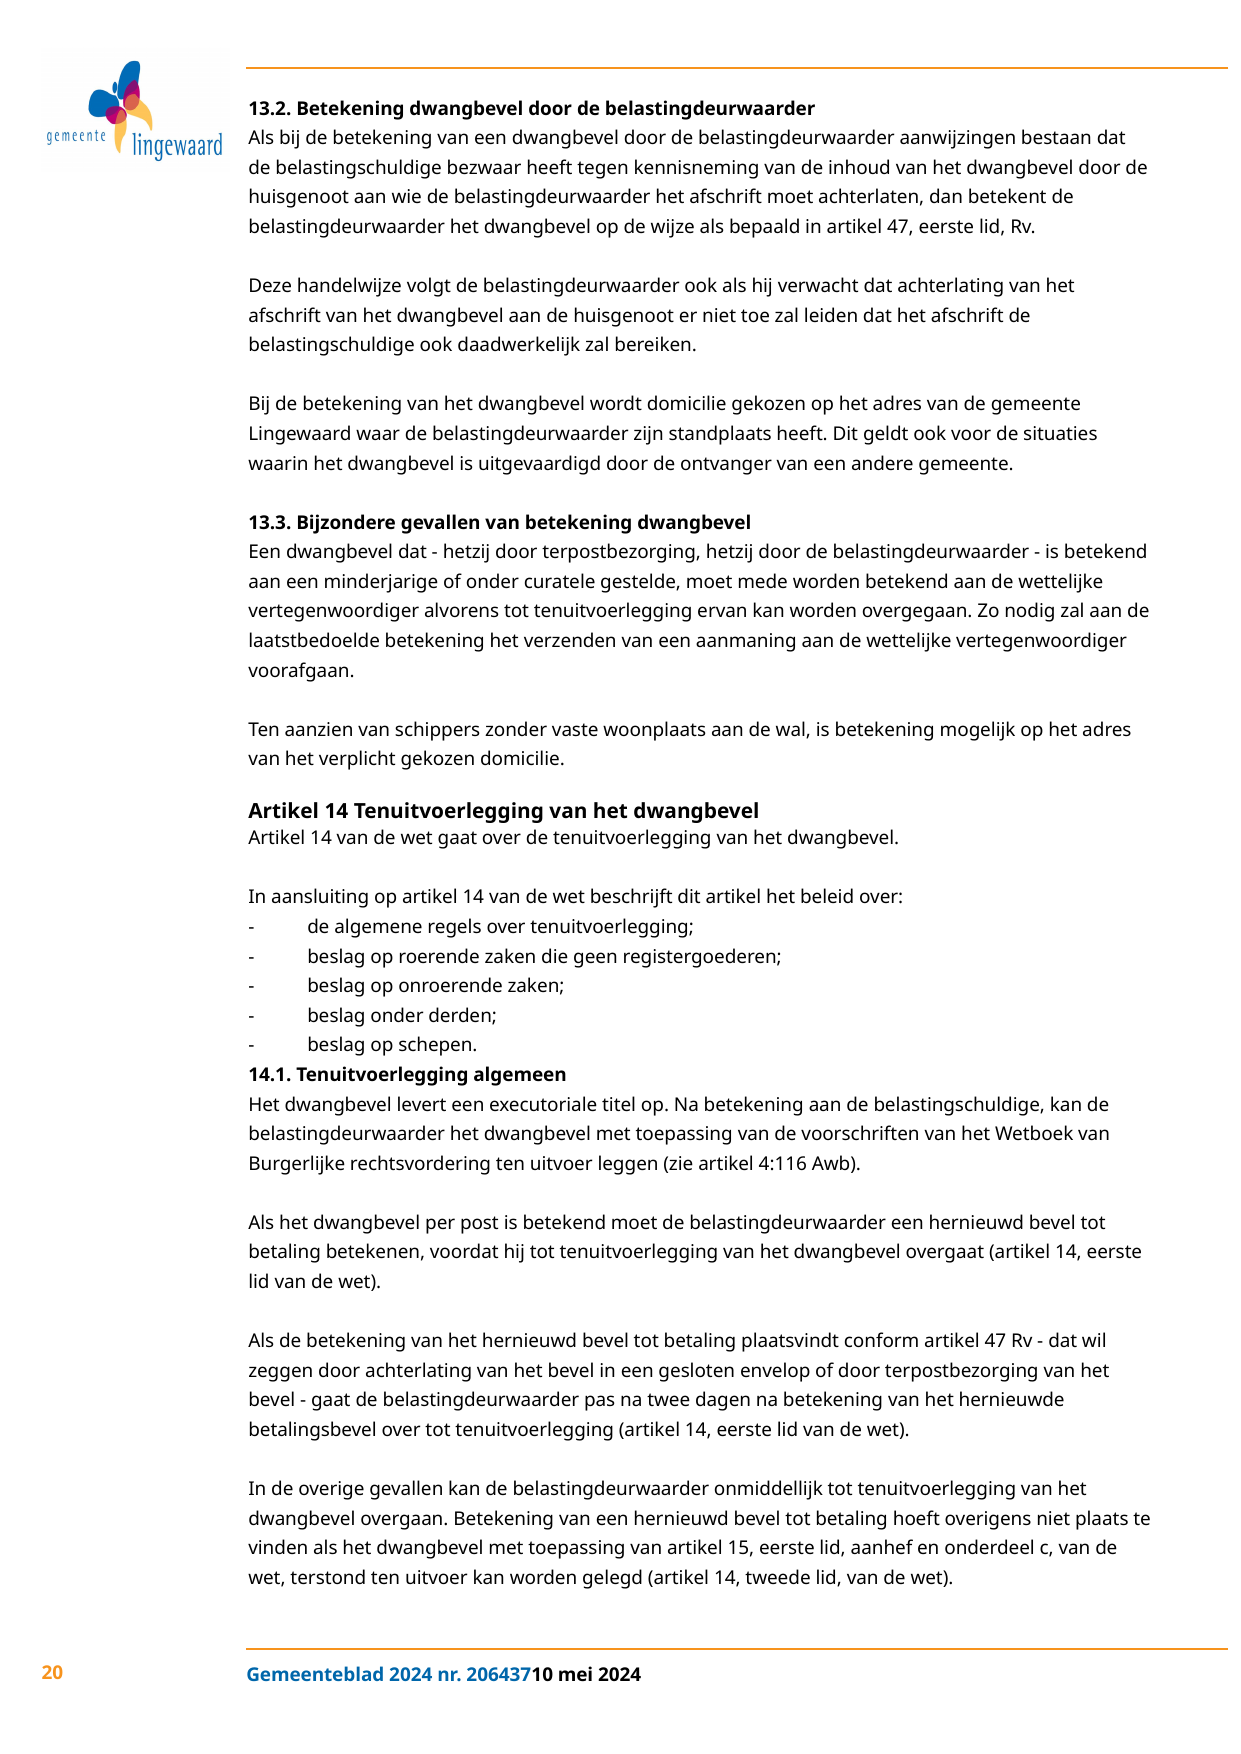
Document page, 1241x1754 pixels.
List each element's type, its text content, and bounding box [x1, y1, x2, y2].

text Een dwangbevel dat - hetzij door terpostbezorging, hetzij door de belastingdeurwaarder - is betekend aan een minderjarige of onder curatele gestelde, moet mede worden betekend aan de wettelijke vertegenwoordiger alvorens tot tenuitvoerlegging ervan kan worden overgegaan. Zo nodig zal aan de laatstbedoelde betekening het verzenden van een aanmaning aan de wettelijke vertegenwoordiger voorafgaan. [248, 538, 1152, 683]
list beslag onder derden; [248, 1002, 1152, 1028]
text In aansluiting op artikel 14 van de wet beschrijft dit artikel het beleid over: [248, 884, 1152, 909]
text Bij de betekening van het dwangbevel wordt domicilie gekozen op het adres van de gemeente Lingewaard waar de belastingdeurwaarder zijn standplaats heeft. Dit geldt ook voor de situaties waarin het dwangbevel is uitgevaardigd door de ontvanger van een andere gemeente. [248, 391, 1152, 476]
text 14.1. Tenuitvoerlegging algemeen [248, 1061, 1152, 1087]
text 13.3. Bijzondere gevallen van betekening dwangbevel [248, 509, 1152, 535]
list beslag op schepen. [248, 1032, 1152, 1057]
text Als bij de betekening van een dwangbevel door de belastingdeurwaarder aanwijzingen bestaan dat de belastingschuldige bezwaar heeft tegen kennisneming van de inhoud van het dwangbevel door de huisgenoot aan wie de belastingdeurwaarder het afschrift moet achterlaten, dan betekent de belastingdeurwaarder het dwangbevel op de wijze als bepaald in artikel 47, eerste lid, Rv. [248, 124, 1152, 239]
text Ten aanzien van schippers zonder vaste woonplaats aan de wal, is betekening mogelijk op het adres van het verplicht gekozen domicilie. [248, 716, 1152, 771]
list beslag op roerende zaken die geen registergoederen; [248, 943, 1152, 968]
text Als de betekening van het hernieuwd bevel tot betaling plaatsvindt conform artikel 47 Rv - dat wil zeggen door achterlating van het bevel in een gesloten envelop of door terpostbezorging van het bevel - gaat de belastingdeurwaarder pas na twee dagen na betekening van het hernieuwde betalingsbevel over tot tenuitvoerlegging (artikel 14, eerste lid van de wet). [248, 1327, 1152, 1442]
list de algemene regels over tenuitvoerlegging; [248, 913, 1152, 939]
text Het dwangbevel levert een executoriale titel op. Na betekening aan de belastingschuldige, kan de belastingdeurwaarder het dwangbevel met toepassing van de voorschriften van het Wetboek van Burgerlijke rechtsvordering ten uitvoer leggen (zie artikel 4:116 Awb). [248, 1091, 1152, 1176]
text Deze handelwijze volgt de belastingdeurwaarder ook als hij verwacht dat achterlating van het afschrift van het dwangbevel aan de huisgenoot er niet toe zal leiden dat het afschrift de belastingschuldige ook daadwerkelijk zal bereiken. [248, 272, 1152, 357]
text Artikel 14 van de wet gaat over de tenuitvoerlegging van het dwangbevel. [248, 824, 1152, 850]
text 13.2. Betekening dwangbevel door de belastingdeurwaarder [248, 95, 1152, 121]
text In de overige gevallen kan de belastingdeurwaarder onmiddellijk tot tenuitvoerlegging van het dwangbevel overgaan. Betekening van een hernieuwd bevel tot betaling hoeft overigens niet plaats te vinden als het dwangbevel met toepassing van artikel 15, eerste lid, aanhef en onderdeel c, van de wet, terstond ten uitvoer kan worden gelegd (artikel 14, tweede lid, van de wet). [248, 1475, 1152, 1590]
picture [41, 47, 231, 172]
text Als het dwangbevel per post is betekend moet de belastingdeurwaarder een hernieuwd bevel tot betaling betekenen, voordat hij tot tenuitvoerlegging van het dwangbevel overgaat (artikel 14, eerste lid van de wet). [248, 1209, 1152, 1294]
text Artikel 14 Tenuitvoerlegging van het dwangbevel [248, 796, 1152, 824]
list beslag op onroerende zaken; [248, 972, 1152, 998]
